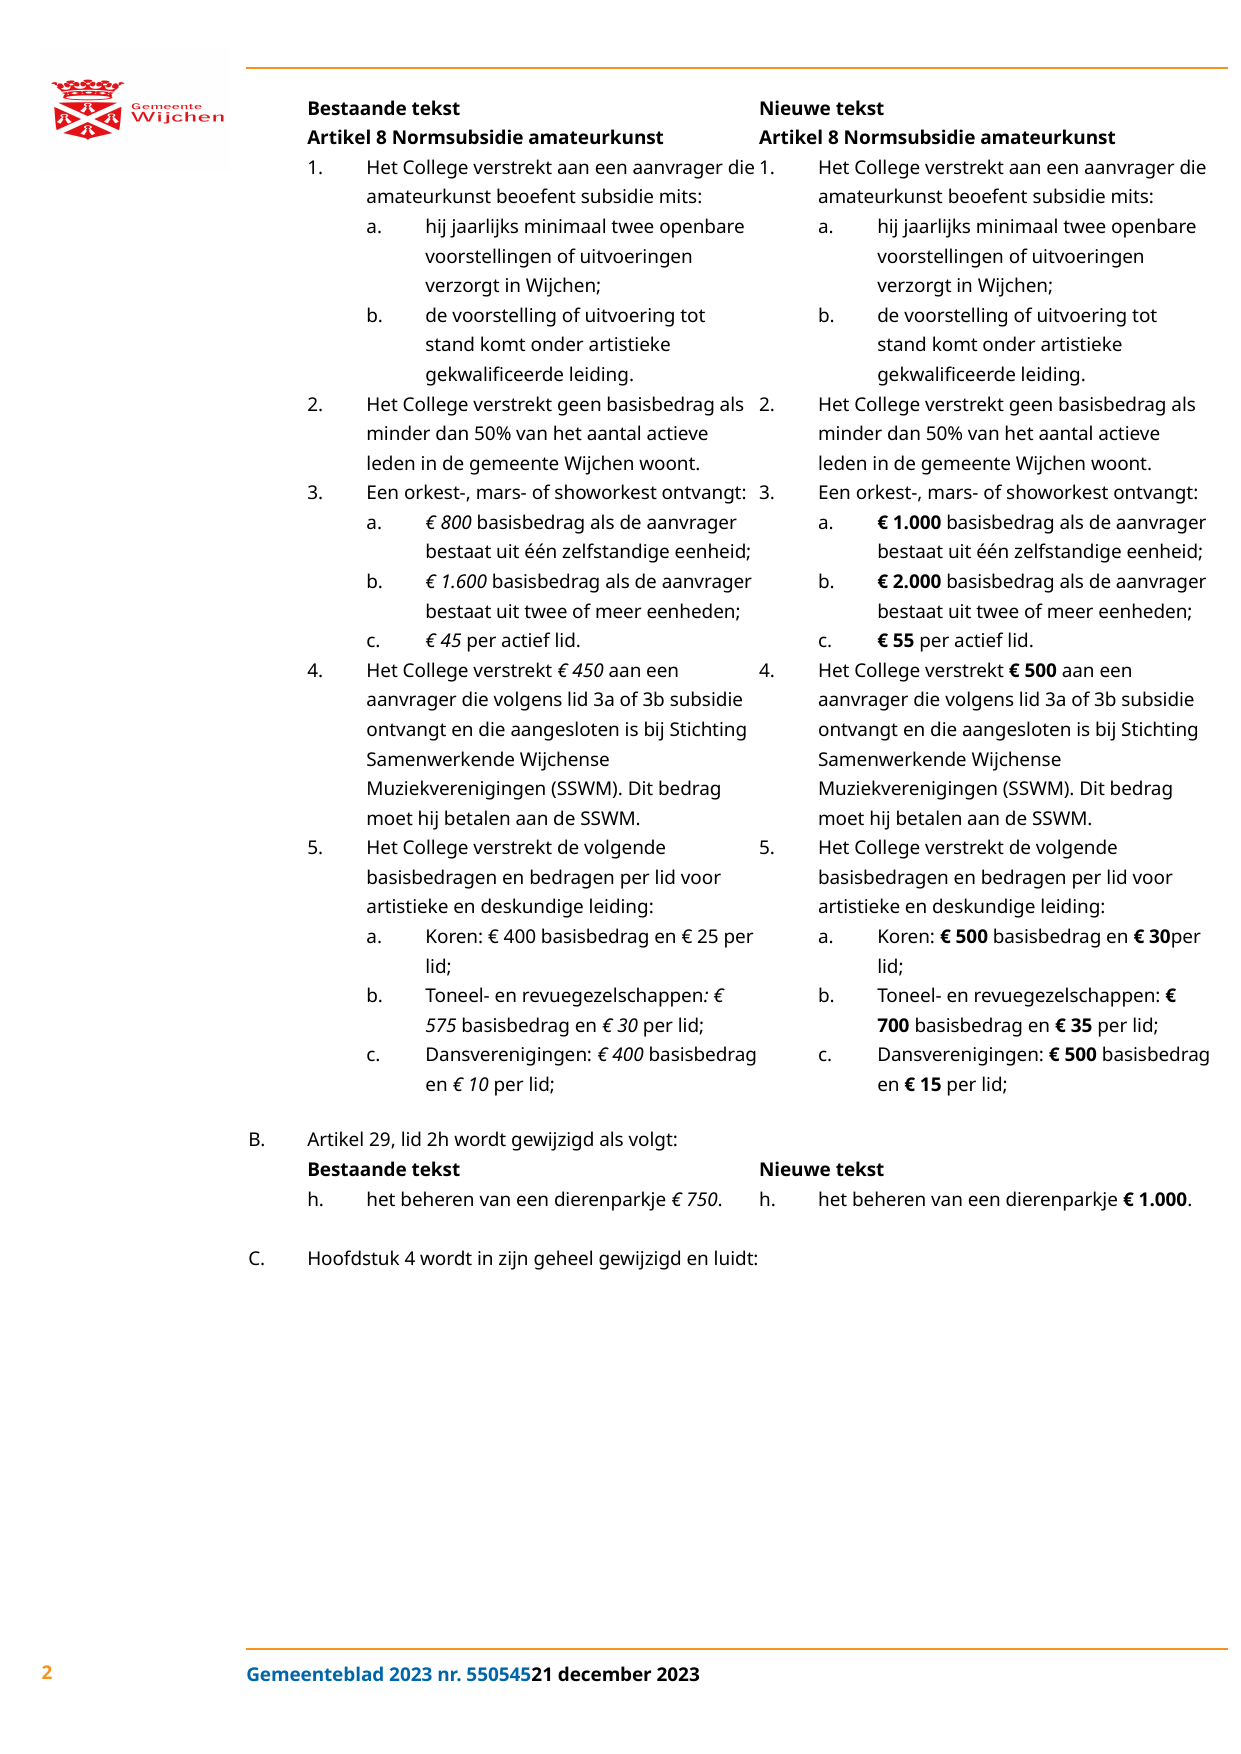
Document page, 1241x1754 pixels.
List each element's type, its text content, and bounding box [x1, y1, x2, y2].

list Hoofdstuk 4 wordt in zijn geheel gewijzigd en luidt: [248, 1245, 1152, 1271]
table_header Bestaande tekst het beheren van een dierenparkje € 750. [307, 1156, 759, 1212]
table_header Nieuwe tekst Artikel 8 Normsubsidie amateurkunst Het College verstrekt aan een aanvrager die amateurkunst beoefent subsidie mits: hij jaarlijks minimaal twee openbare voorstellingen of uitvoeringen verzorgt in Wijchen; de voorstelling of uitvoering tot stand komt onder artistieke gekwalificeerde leiding. Het College verstrekt geen basisbedrag als minder dan 50% van het aantal actieve leden in de gemeente Wijchen woont. Een orkest-, mars- of showorkest ontvangt: € 1.000 basisbedrag als de aanvrager bestaat uit één zelfstandige eenheid; € 2.000 basisbedrag als de aanvrager bestaat uit twee of meer eenheden; € 55 per actief lid. Het College verstrekt € 500 aan een aanvrager die volgens lid 3a of 3b subsidie ontvangt en die aangesloten is bij Stichting Samenwerkende Wijchense Muziekverenigingen (SSWM). Dit bedrag moet hij betalen aan de SSWM. Het College verstrekt de volgende basisbedragen en bedragen per lid voor artistieke en deskundige leiding: Koren: € 500 basisbedrag en € 30per lid; Toneel- en revuegezelschappen: € 700 basisbedrag en € 35 per lid; Dansverenigingen: € 500 basisbedrag en € 15 per lid; [759, 95, 1211, 1097]
table_header Bestaande tekst Artikel 8 Normsubsidie amateurkunst Het College verstrekt aan een aanvrager die amateurkunst beoefent subsidie mits: hij jaarlijks minimaal twee openbare voorstellingen of uitvoeringen verzorgt in Wijchen; de voorstelling of uitvoering tot stand komt onder artistieke gekwalificeerde leiding. Het College verstrekt geen basisbedrag als minder dan 50% van het aantal actieve leden in de gemeente Wijchen woont. Een orkest-, mars- of showorkest ontvangt: € 800 basisbedrag als de aanvrager bestaat uit één zelfstandige eenheid; € 1.600 basisbedrag als de aanvrager bestaat uit twee of meer eenheden; € 45 per actief lid. Het College verstrekt € 450 aan een aanvrager die volgens lid 3a of 3b subsidie ontvangt en die aangesloten is bij Stichting Samenwerkende Wijchense Muziekverenigingen (SSWM). Dit bedrag moet hij betalen aan de SSWM. Het College verstrekt de volgende basisbedragen en bedragen per lid voor artistieke en deskundige leiding: Koren: € 400 basisbedrag en € 25 per lid; Toneel- en revuegezelschappen: € 575 basisbedrag en € 30 per lid; Dansverenigingen: € 400 basisbedrag en € 10 per lid; [307, 95, 759, 1097]
list Artikel 29, lid 2h wordt gewijzigd als volgt: [248, 1127, 1152, 1152]
picture [41, 47, 231, 172]
table_header Nieuwe tekst het beheren van een dierenparkje € 1.000. [759, 1156, 1211, 1212]
